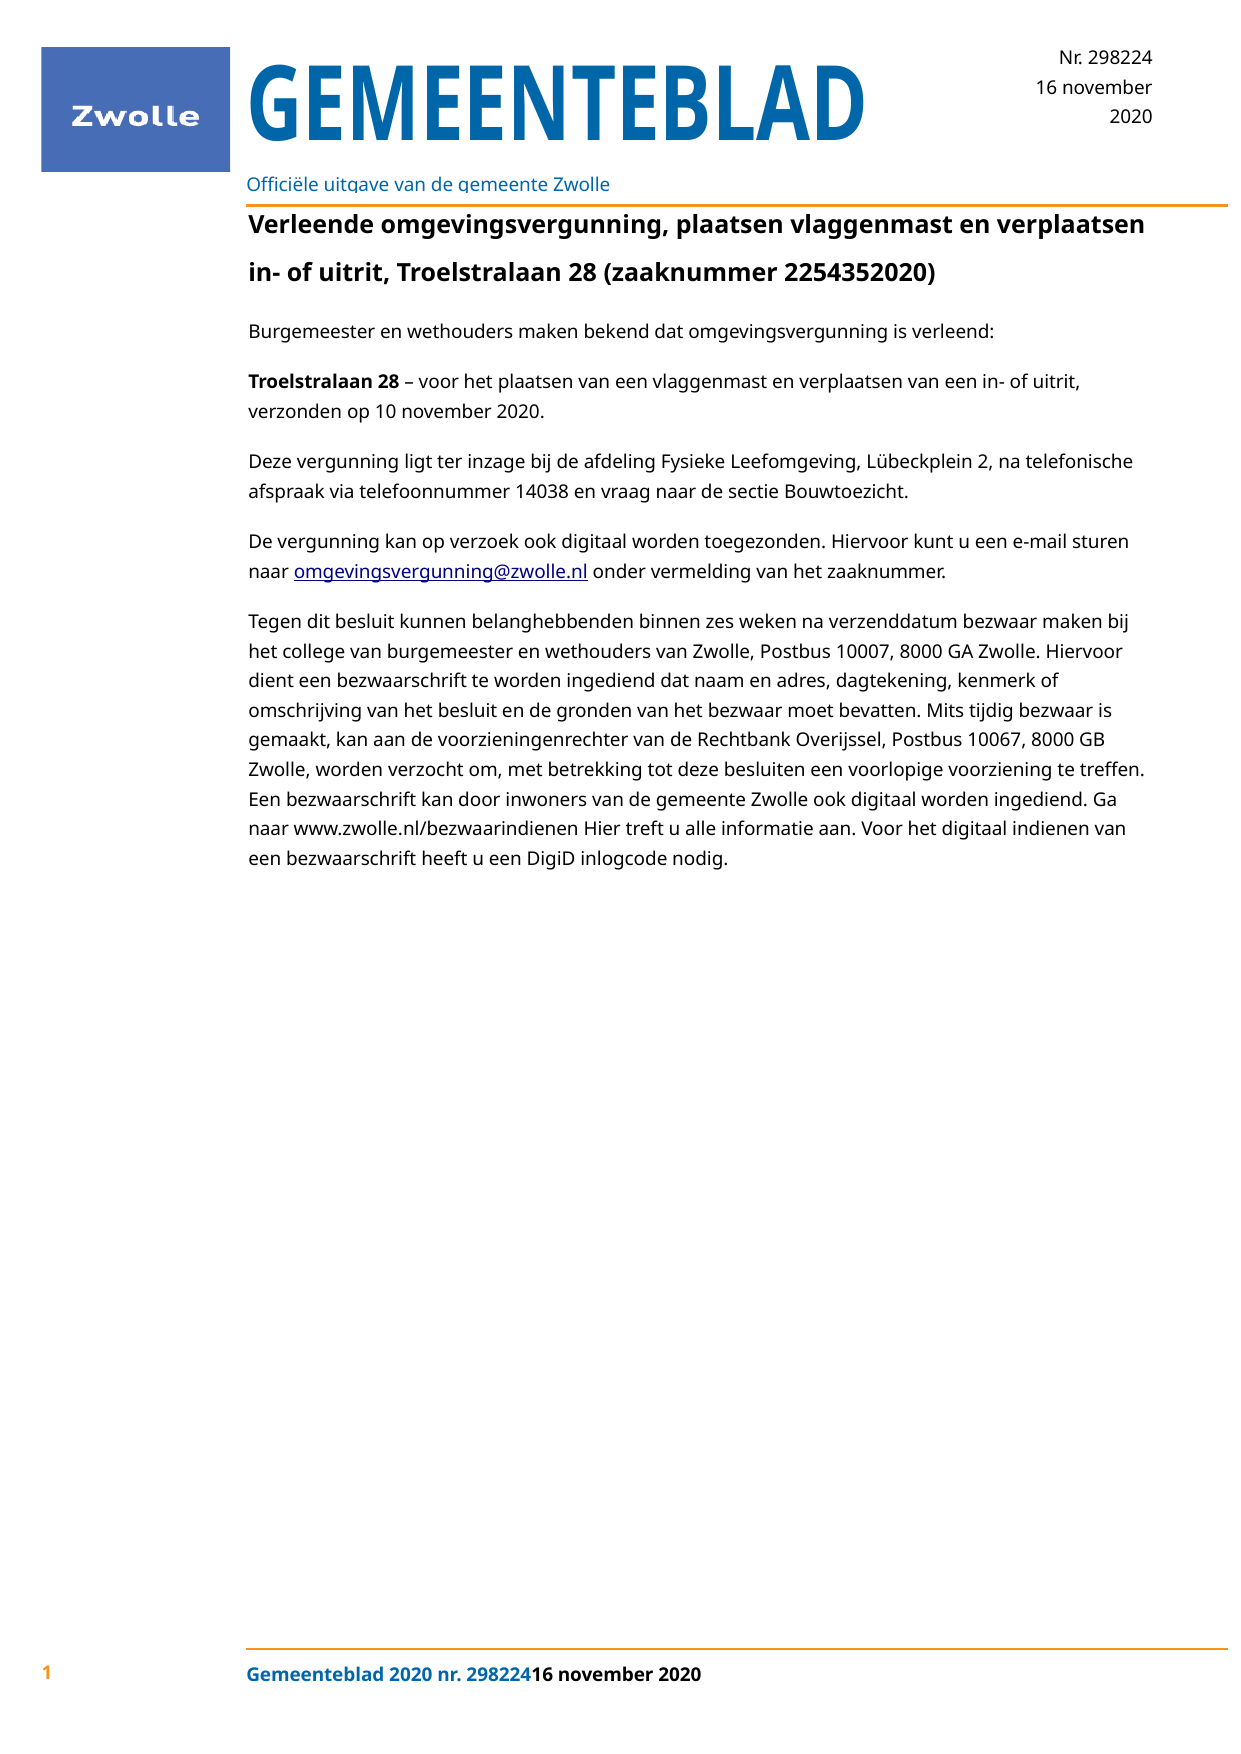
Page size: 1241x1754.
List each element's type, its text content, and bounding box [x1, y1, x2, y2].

text Deze vergunning ligt ter inzage bij de afdeling Fysieke Leefomgeving, Lübeckplein 2, na telefonische afspraak via telefoonnummer 14038 en vraag naar de sectie Bouwtoezicht. [248, 448, 1152, 504]
text Tegen dit besluit kunnen belanghebbenden binnen zes weken na verzenddatum bezwaar maken bij het college van burgemeester en wethouders van Zwolle, Postbus 10007, 8000 GA Zwolle. Hiervoor dient een bezwaarschrift te worden ingediend dat naam en adres, dagtekening, kenmerk of omschrijving van het besluit en de gronden van het bezwaar moet bevatten. Mits tijdig bezwaar is gemaakt, kan aan de voorzieningenrechter van de Rechtbank Overijssel, Postbus 10067, 8000 GB Zwolle, worden verzocht om, met betrekking tot deze besluiten een voorlopige voorziening te treffen. Een bezwaarschrift kan door inwoners van de gemeente Zwolle ook digitaal worden ingediend. Ga naar www.zwolle.nl/bezwaarindienen Hier treft u alle informatie aan. Voor het digitaal indienen van een bezwaarschrift heeft u een DigiD inlogcode nodig. [248, 608, 1152, 871]
text De vergunning kan op verzoek ook digitaal worden toegezonden. Hiervoor kunt u een e-mail sturen naar omgevingsvergunning@zwolle.nl onder vermelding van het zaaknummer. [248, 528, 1152, 584]
text Burgemeester en wethouders maken bekend dat omgevingsvergunning is verleend: [248, 318, 1152, 344]
text Troelstralaan 28 – voor het plaatsen van een vlaggenmast en verplaatsen van een in- of uitrit, verzonden op 10 november 2020. [248, 368, 1152, 424]
text Verleende omgevingsvergunning, plaatsen vlaggenmast en verplaatsen in- of uitrit, Troelstralaan 28 (zaaknummer 2254352020) [248, 207, 1152, 288]
picture [41, 47, 231, 172]
